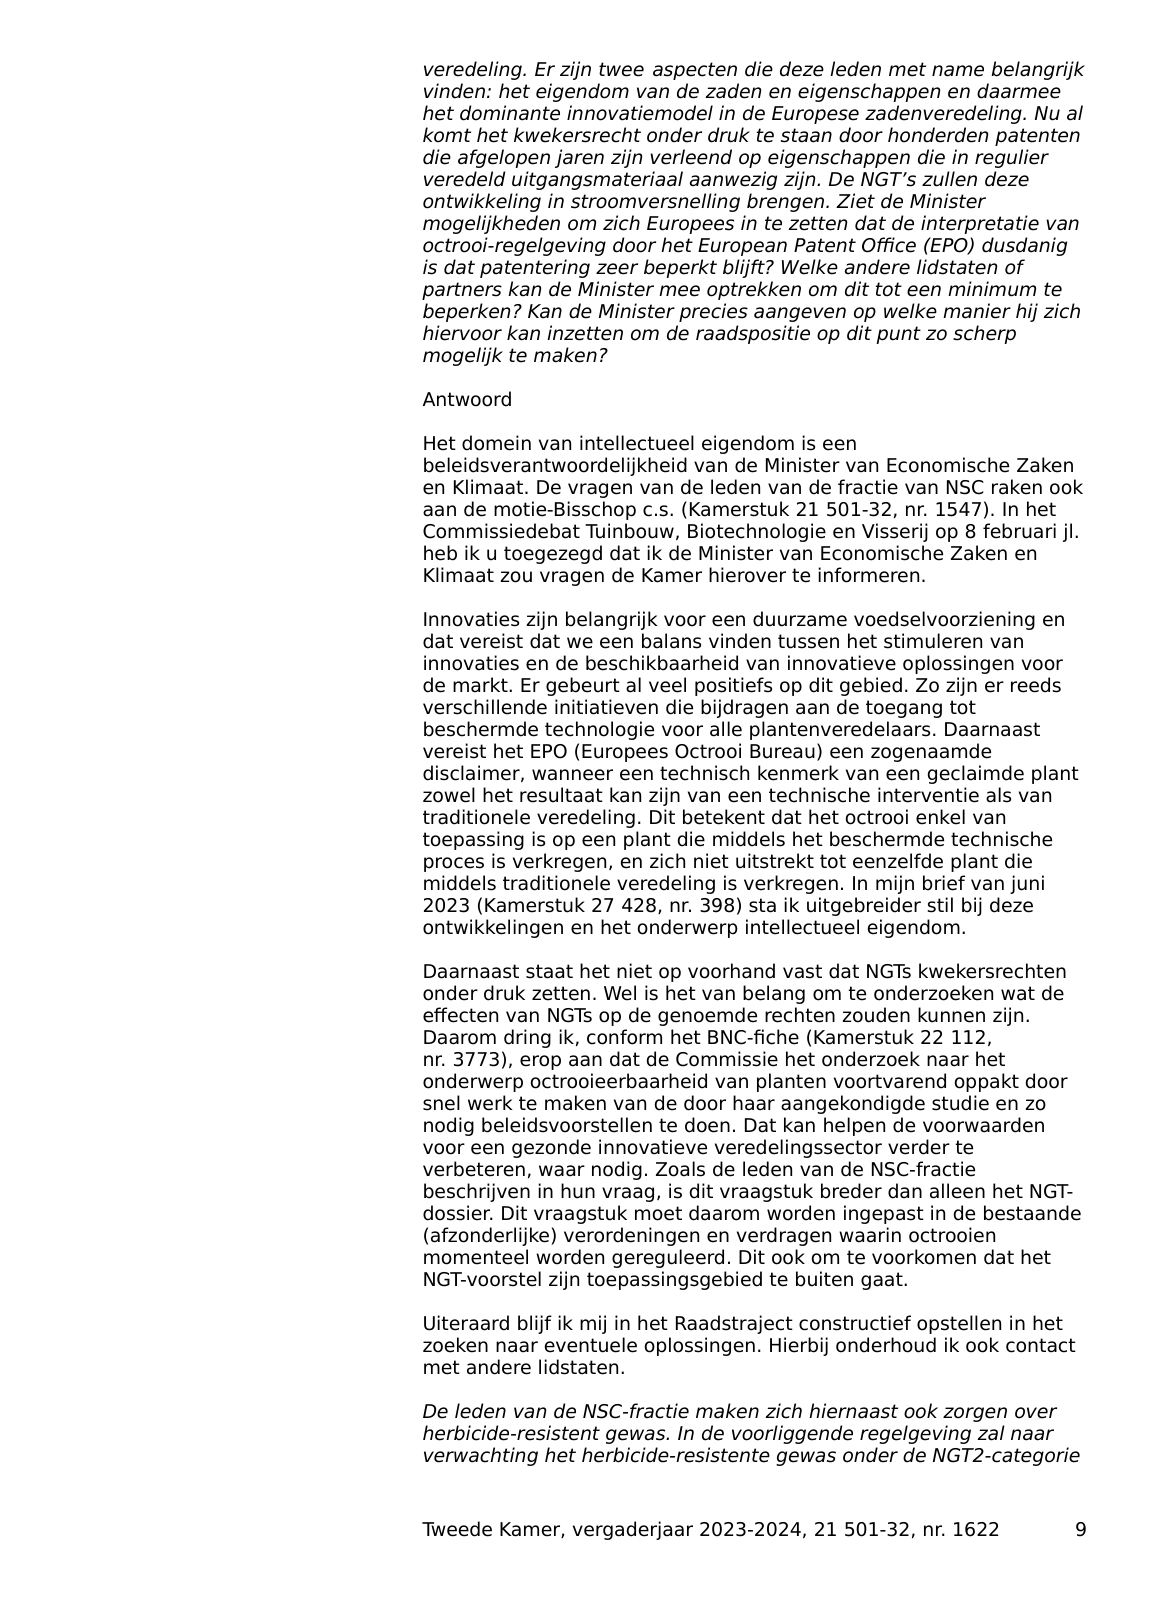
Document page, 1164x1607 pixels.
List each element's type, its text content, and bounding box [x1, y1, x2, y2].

text Het domein van intellectueel eigendom is een beleidsverantwoordelijkheid van de Minister van Economische Zaken en Klimaat. De vragen van de leden van de fractie van NSC raken ook aan de motie-Bisschop c.s. (Kamerstuk 21 501-32, nr. 1547). In het Commissiedebat Tuinbouw, Biotechnologie en Visserij op 8 februari jl. heb ik u toegezegd dat ik de Minister van Economische Zaken en Klimaat zou vragen de Kamer hierover te informeren. [422, 433, 1087, 587]
text Daarnaast staat het niet op voorhand vast dat NGTs kwekersrechten onder druk zetten. Wel is het van belang om te onderzoeken wat de effecten van NGTs op de genoemde rechten zouden kunnen zijn. Daarom dring ik, conform het BNC-fiche (Kamerstuk 22 112, nr. 3773), erop aan dat de Commissie het onderzoek naar het onderwerp octrooieerbaarheid van planten voortvarend oppakt door snel werk te maken van de door haar aangekondigde studie en zo nodig beleidsvoorstellen te doen. Dat kan helpen de voorwaarden voor een gezonde innovatieve veredelingssector verder te verbeteren, waar nodig. Zoals de leden van de NSC-fractie beschrijven in hun vraag, is dit vraagstuk breder dan alleen het NGT-dossier. Dit vraagstuk moet daarom worden ingepast in de bestaande (afzonderlijke) verordeningen en verdragen waarin octrooien momenteel worden gereguleerd. Dit ook om te voorkomen dat het NGT-voorstel zijn toepassingsgebied te buiten gaat. [422, 961, 1087, 1291]
text Antwoord [422, 389, 1087, 411]
text veredeling. Er zijn twee aspecten die deze leden met name belangrijk vinden: het eigendom van de zaden en eigenschappen en daarmee het dominante innovatiemodel in de Europese zadenveredeling. Nu al komt het kwekersrecht onder druk te staan door honderden patenten die afgelopen jaren zijn verleend op eigenschappen die in regulier veredeld uitgangsmateriaal aanwezig zijn. De NGT’s zullen deze ontwikkeling in stroomversnelling brengen. Ziet de Minister mogelijkheden om zich Europees in te zetten dat de interpretatie van octrooi-regelgeving door het European Patent Office (EPO) dusdanig is dat patentering zeer beperkt blijft? Welke andere lidstaten of partners kan de Minister mee optrekken om dit tot een minimum te beperken? Kan de Minister precies aangeven op welke manier hij zich hiervoor kan inzetten om de raadspositie op dit punt zo scherp mogelijk te maken? [422, 59, 1087, 367]
text Innovaties zijn belangrijk voor een duurzame voedselvoorziening en dat vereist dat we een balans vinden tussen het stimuleren van innovaties en de beschikbaarheid van innovatieve oplossingen voor de markt. Er gebeurt al veel positiefs op dit gebied. Zo zijn er reeds verschillende initiatieven die bijdragen aan de toegang tot beschermde technologie voor alle plantenveredelaars. Daarnaast vereist het EPO (Europees Octrooi Bureau) een zogenaamde disclaimer, wanneer een technisch kenmerk van een geclaimde plant zowel het resultaat kan zijn van een technische interventie als van traditionele veredeling. Dit betekent dat het octrooi enkel van toepassing is op een plant die middels het beschermde technische proces is verkregen, en zich niet uitstrekt tot eenzelfde plant die middels traditionele veredeling is verkregen. In mijn brief van juni 2023 (Kamerstuk 27 428, nr. 398) sta ik uitgebreider stil bij deze ontwikkelingen en het onderwerp intellectueel eigendom. [422, 609, 1087, 939]
text De leden van de NSC-fractie maken zich hiernaast ook zorgen over herbicide-resistent gewas. In de voorliggende regelgeving zal naar verwachting het herbicide-resistente gewas onder de NGT2-categorie [422, 1401, 1087, 1467]
text Uiteraard blijf ik mij in het Raadstraject constructief opstellen in het zoeken naar eventuele oplossingen. Hierbij onderhoud ik ook contact met andere lidstaten. [422, 1313, 1087, 1379]
